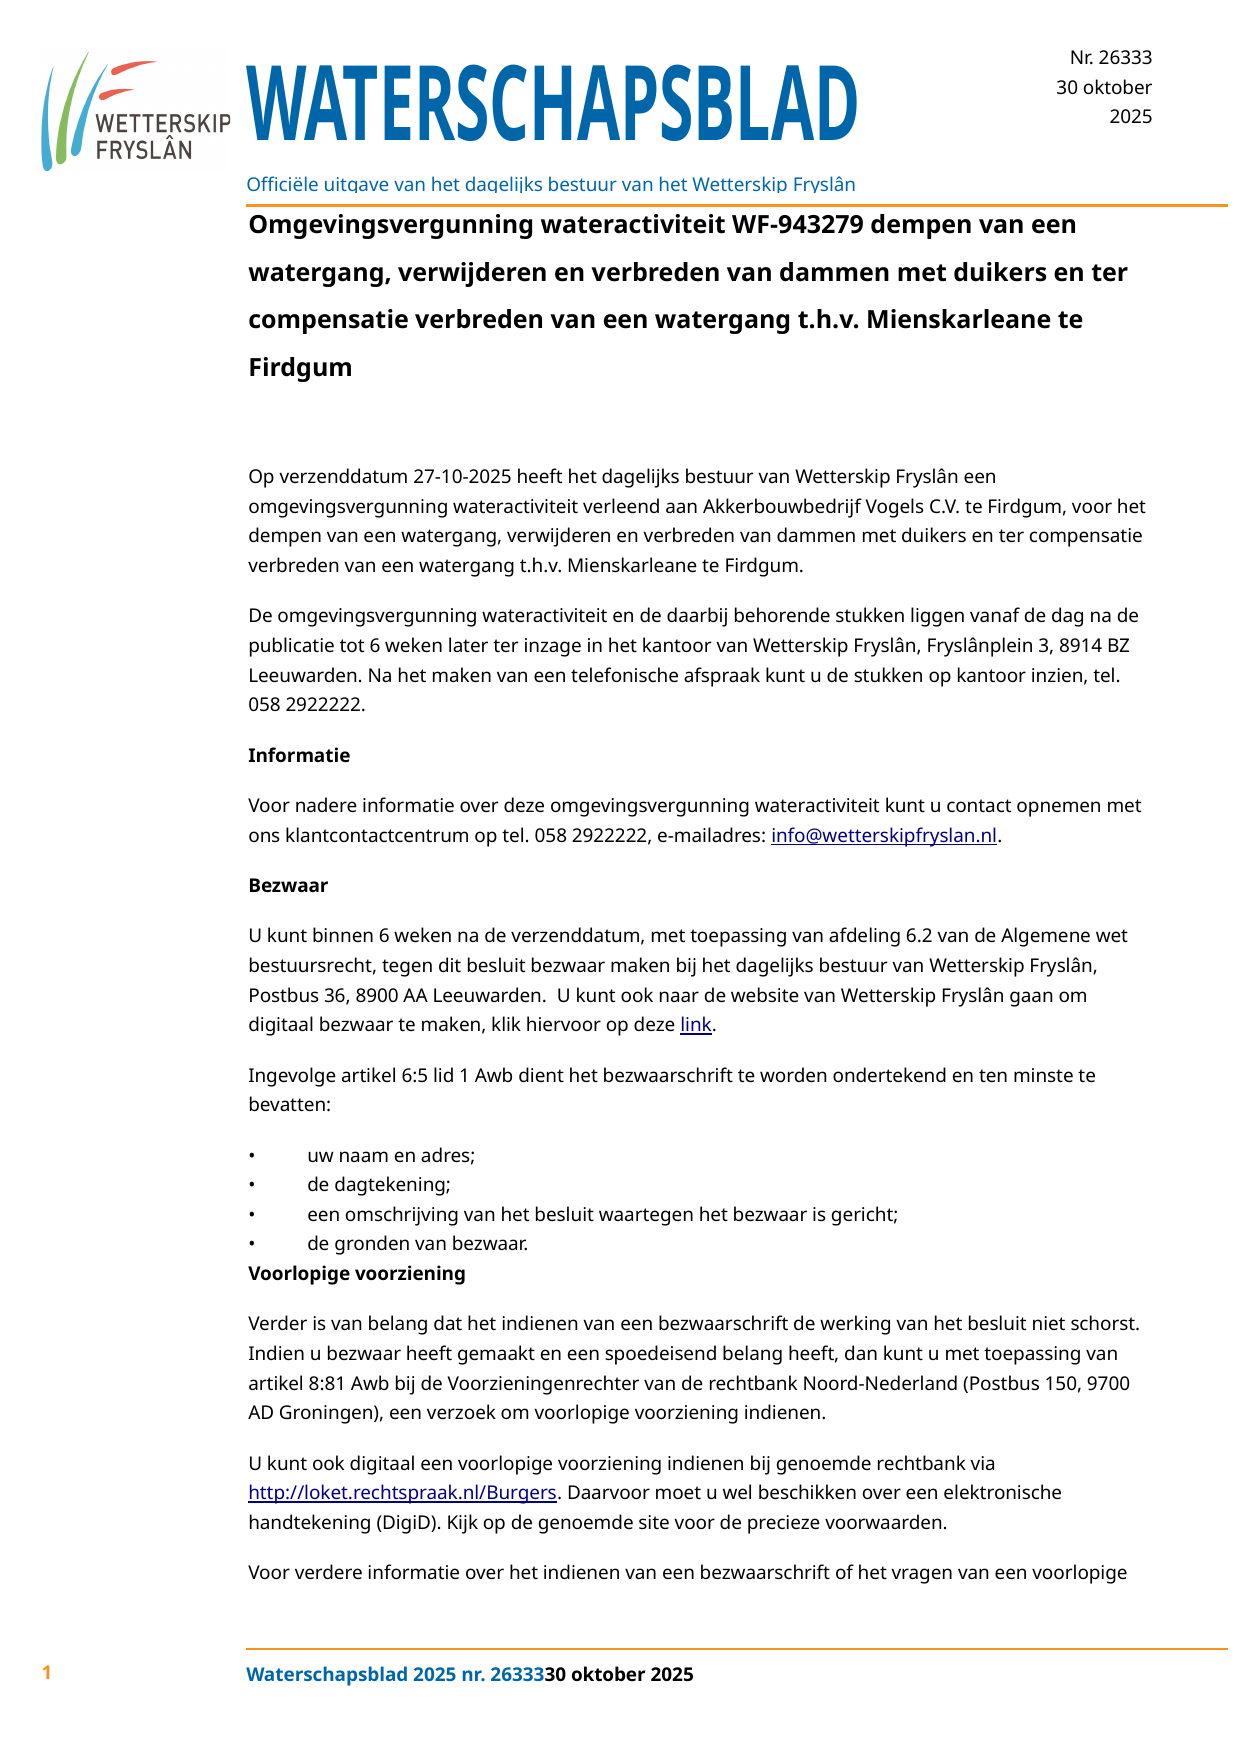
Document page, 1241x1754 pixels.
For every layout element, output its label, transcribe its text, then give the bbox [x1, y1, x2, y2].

text Ingevolge artikel 6:5 lid 1 Awb dient het bezwaarschrift te worden ondertekend en ten minste te bevatten: [248, 1062, 1152, 1117]
text Voorlopige voorziening [248, 1260, 1152, 1286]
text De omgevingsvergunning wateractiviteit en de daarbij behorende stukken liggen vanaf de dag na de publicatie tot 6 weken later ter inzage in het kantoor van Wetterskip Fryslân, Fryslânplein 3, 8914 BZ Leeuwarden. Na het maken van een telefonische afspraak kunt u de stukken op kantoor inzien, tel. 058 2922222. [248, 603, 1152, 717]
text Omgevingsvergunning wateractiviteit WF-943279 dempen van een watergang, verwijderen en verbreden van dammen met duikers en ter compensatie verbreden van een watergang t.h.v. Mienskarleane te Firdgum [248, 207, 1152, 384]
list de gronden van bezwaar. [248, 1231, 1152, 1256]
list een omschrijving van het besluit waartegen het bezwaar is gericht; [248, 1201, 1152, 1227]
picture [41, 47, 231, 172]
list de dagtekening; [248, 1171, 1152, 1197]
text Bezwaar [248, 872, 1152, 898]
list uw naam en adres; [248, 1142, 1152, 1168]
text Voor verdere informatie over het indienen van een bezwaarschrift of het vragen van een voorlopige [248, 1559, 1152, 1585]
text Informatie [248, 742, 1152, 768]
text Verder is van belang dat het indienen van een bezwaarschrift de werking van het besluit niet schorst. Indien u bezwaar heeft gemaakt en een spoedeisend belang heeft, dan kunt u met toepassing van artikel 8:81 Awb bij de Voorzieningenrechter van de rechtbank Noord-Nederland (Postbus 150, 9700 AD Groningen), een verzoek om voorlopige voorziening indienen. [248, 1311, 1152, 1425]
text U kunt ook digitaal een voorlopige voorziening indienen bij genoemde rechtbank via http://loket.rechtspraak.nl/Burgers. Daarvoor moet u wel beschikken over een elektronische handtekening (DigiD). Kijk op de genoemde site voor de precieze voorwaarden. [248, 1450, 1152, 1535]
text Voor nadere informatie over deze omgevingsvergunning wateractiviteit kunt u contact opnemen met ons klantcontactcentrum op tel. 058 2922222, e-mailadres: info@wetterskipfryslan.nl. [248, 792, 1152, 848]
text U kunt binnen 6 weken na de verzenddatum, met toepassing van afdeling 6.2 van de Algemene wet bestuursrecht, tegen dit besluit bezwaar maken bij het dagelijks bestuur van Wetterskip Fryslân, Postbus 36, 8900 AA Leeuwarden. U kunt ook naar de website van Wetterskip Fryslân gaan om digitaal bezwaar te maken, klik hiervoor op deze link. [248, 923, 1152, 1037]
text Op verzenddatum 27-10-2025 heeft het dagelijks bestuur van Wetterskip Fryslân een omgevingsvergunning wateractiviteit verleend aan Akkerbouwbedrijf Vogels C.V. te Firdgum, voor het dempen van een watergang, verwijderen en verbreden van dammen met duikers en ter compensatie verbreden van een watergang t.h.v. Mienskarleane te Firdgum. [248, 463, 1152, 578]
